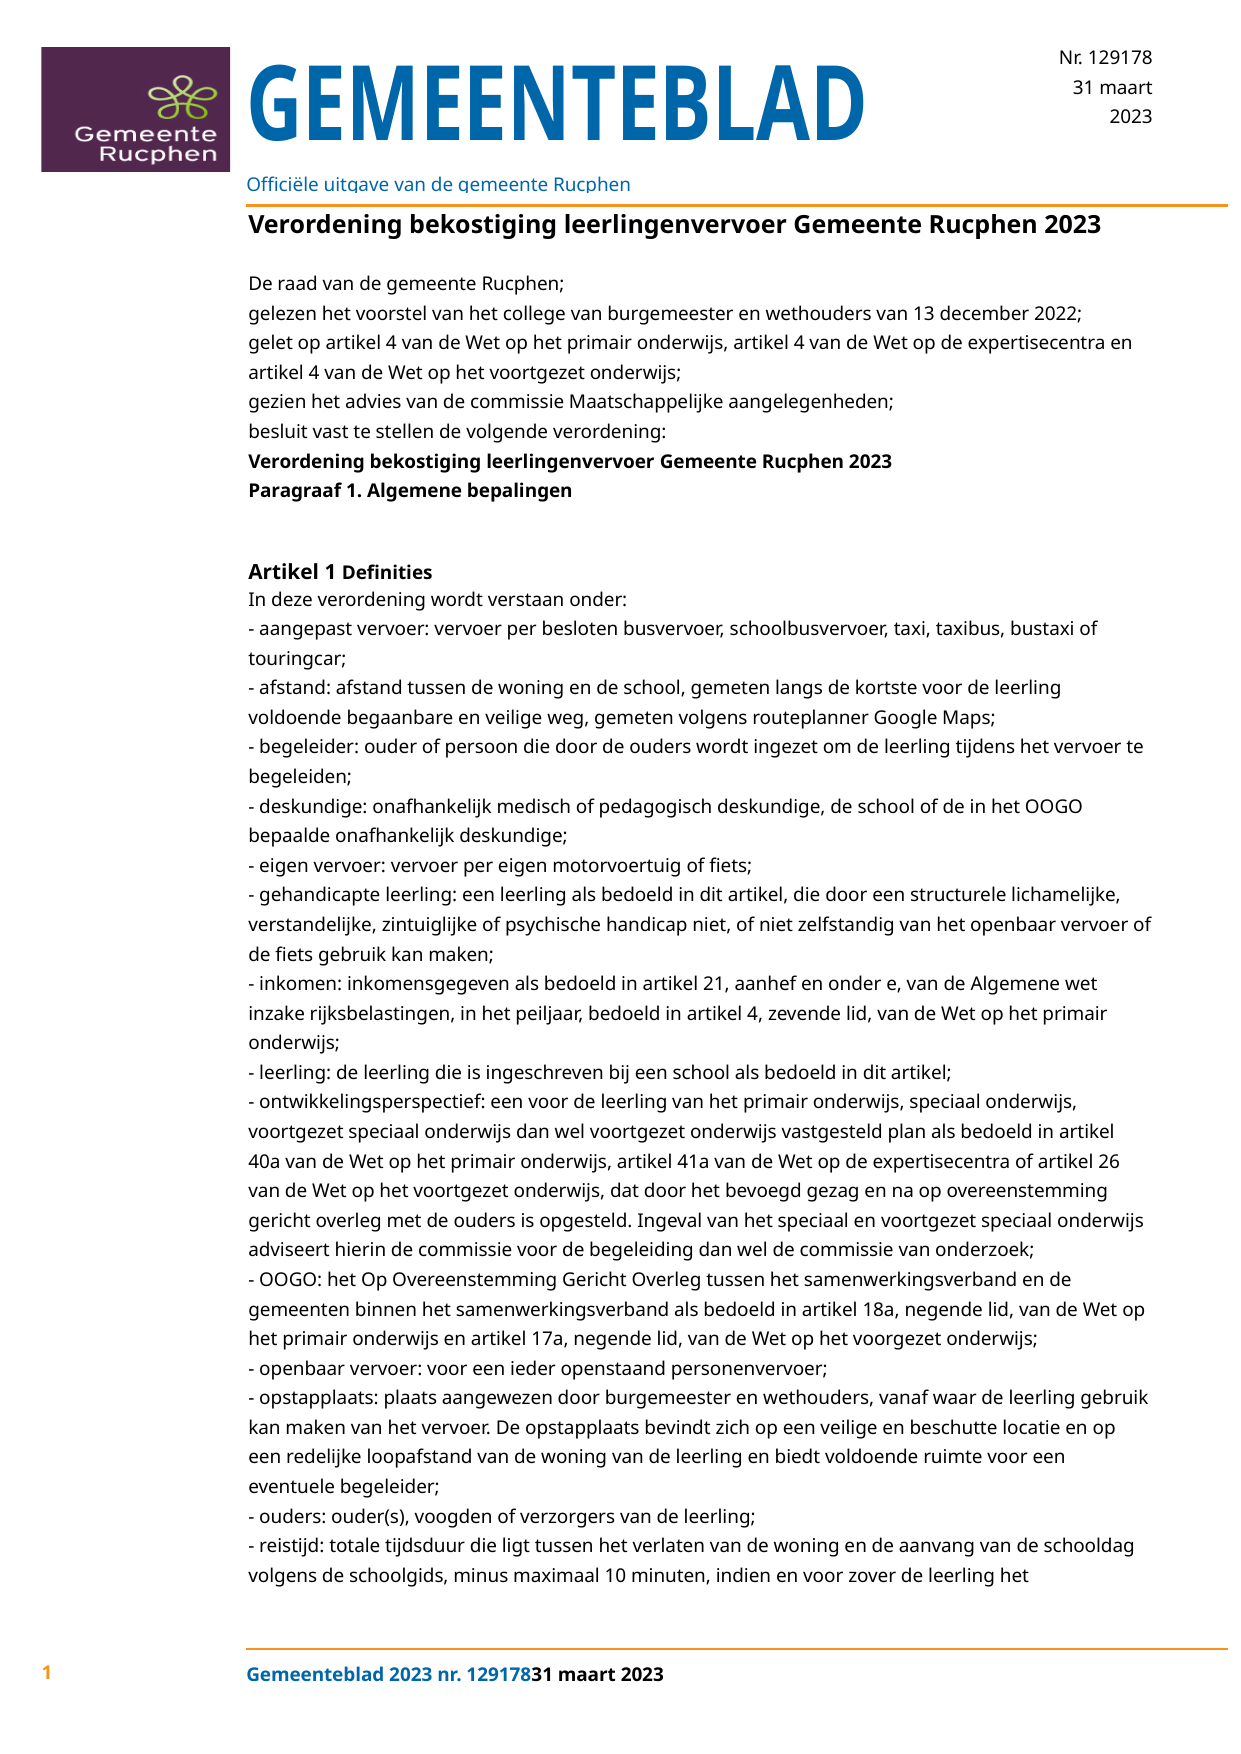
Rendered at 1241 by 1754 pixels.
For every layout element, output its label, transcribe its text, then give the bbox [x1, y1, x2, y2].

text In deze verordening wordt verstaan onder: [248, 586, 1152, 612]
text besluit vast te stellen de volgende verordening: [248, 418, 1152, 444]
picture [41, 47, 231, 172]
text Verordening bekostiging leerlingenvervoer Gemeente Rucphen 2023 [248, 207, 1152, 241]
text - reistijd: totale tijdsduur die ligt tussen het verlaten van de woning en de aanvang van de schooldag volgens de schoolgids, minus maximaal 10 minuten, indien en voor zover de leerling het [248, 1532, 1152, 1588]
text gelezen het voorstel van het college van burgemeester en wethouders van 13 december 2022; [248, 300, 1152, 326]
text gezien het advies van de commissie Maatschappelijke aangelegenheden; [248, 389, 1152, 414]
text - aangepast vervoer: vervoer per besloten busvervoer, schoolbusvervoer, taxi, taxibus, bustaxi of touringcar; [248, 615, 1152, 671]
text Verordening bekostiging leerlingenvervoer Gemeente Rucphen 2023 [248, 448, 1152, 473]
text Paragraaf 1. Algemene bepalingen [248, 477, 1152, 503]
text - begeleider: ouder of persoon die door de ouders wordt ingezet om de leerling tijdens het vervoer te begeleiden; [248, 734, 1152, 789]
text - leerling: de leerling die is ingeschreven bij een school als bedoeld in dit artikel; [248, 1059, 1152, 1085]
text - ouders: ouder(s), voogden of verzorgers van de leerling; [248, 1503, 1152, 1529]
text - openbaar vervoer: voor een ieder openstaand personenvervoer; [248, 1355, 1152, 1381]
text - inkomen: inkomensgegeven als bedoeld in artikel 21, aanhef en onder e, van de Algemene wet inzake rijksbelastingen, in het peiljaar, bedoeld in artikel 4, zevende lid, van de Wet op het primair onderwijs; [248, 970, 1152, 1055]
text - OOGO: het Op Overeenstemming Gericht Overleg tussen het samenwerkingsverband en de gemeenten binnen het samenwerkingsverband als bedoeld in artikel 18a, negende lid, van de Wet op het primair onderwijs en artikel 17a, negende lid, van de Wet op het voorgezet onderwijs; [248, 1266, 1152, 1351]
text Artikel 1 Definities [248, 557, 1152, 586]
text - eigen vervoer: vervoer per eigen motorvoertuig of fiets; [248, 852, 1152, 878]
text - gehandicapte leerling: een leerling als bedoeld in dit artikel, die door een structurele lichamelijke, verstandelijke, zintuiglijke of psychische handicap niet, of niet zelfstandig van het openbaar vervoer of de fiets gebruik kan maken; [248, 882, 1152, 967]
text - ontwikkelingsperspectief: een voor de leerling van het primair onderwijs, speciaal onderwijs, voortgezet speciaal onderwijs dan wel voortgezet onderwijs vastgesteld plan als bedoeld in artikel 40a van de Wet op het primair onderwijs, artikel 41a van de Wet op de expertisecentra of artikel 26 van de Wet op het voortgezet onderwijs, dat door het bevoegd gezag en na op overeenstemming gericht overleg met de ouders is opgesteld. Ingeval van het speciaal en voortgezet speciaal onderwijs adviseert hierin de commissie voor de begeleiding dan wel de commissie van onderzoek; [248, 1089, 1152, 1262]
text - deskundige: onafhankelijk medisch of pedagogisch deskundige, de school of de in het OOGO bepaalde onafhankelijk deskundige; [248, 793, 1152, 848]
text - opstapplaats: plaats aangewezen door burgemeester en wethouders, vanaf waar de leerling gebruik kan maken van het vervoer. De opstapplaats bevindt zich op een veilige en beschutte locatie en op een redelijke loopafstand van de woning van de leerling en biedt voldoende ruimte voor een eventuele begeleider; [248, 1384, 1152, 1499]
text gelet op artikel 4 van de Wet op het primair onderwijs, artikel 4 van de Wet op de expertisecentra en artikel 4 van de Wet op het voortgezet onderwijs; [248, 329, 1152, 385]
text - afstand: afstand tussen de woning en de school, gemeten langs de kortste voor de leerling voldoende begaanbare en veilige weg, gemeten volgens routeplanner Google Maps; [248, 674, 1152, 730]
text De raad van de gemeente Rucphen; [248, 270, 1152, 296]
